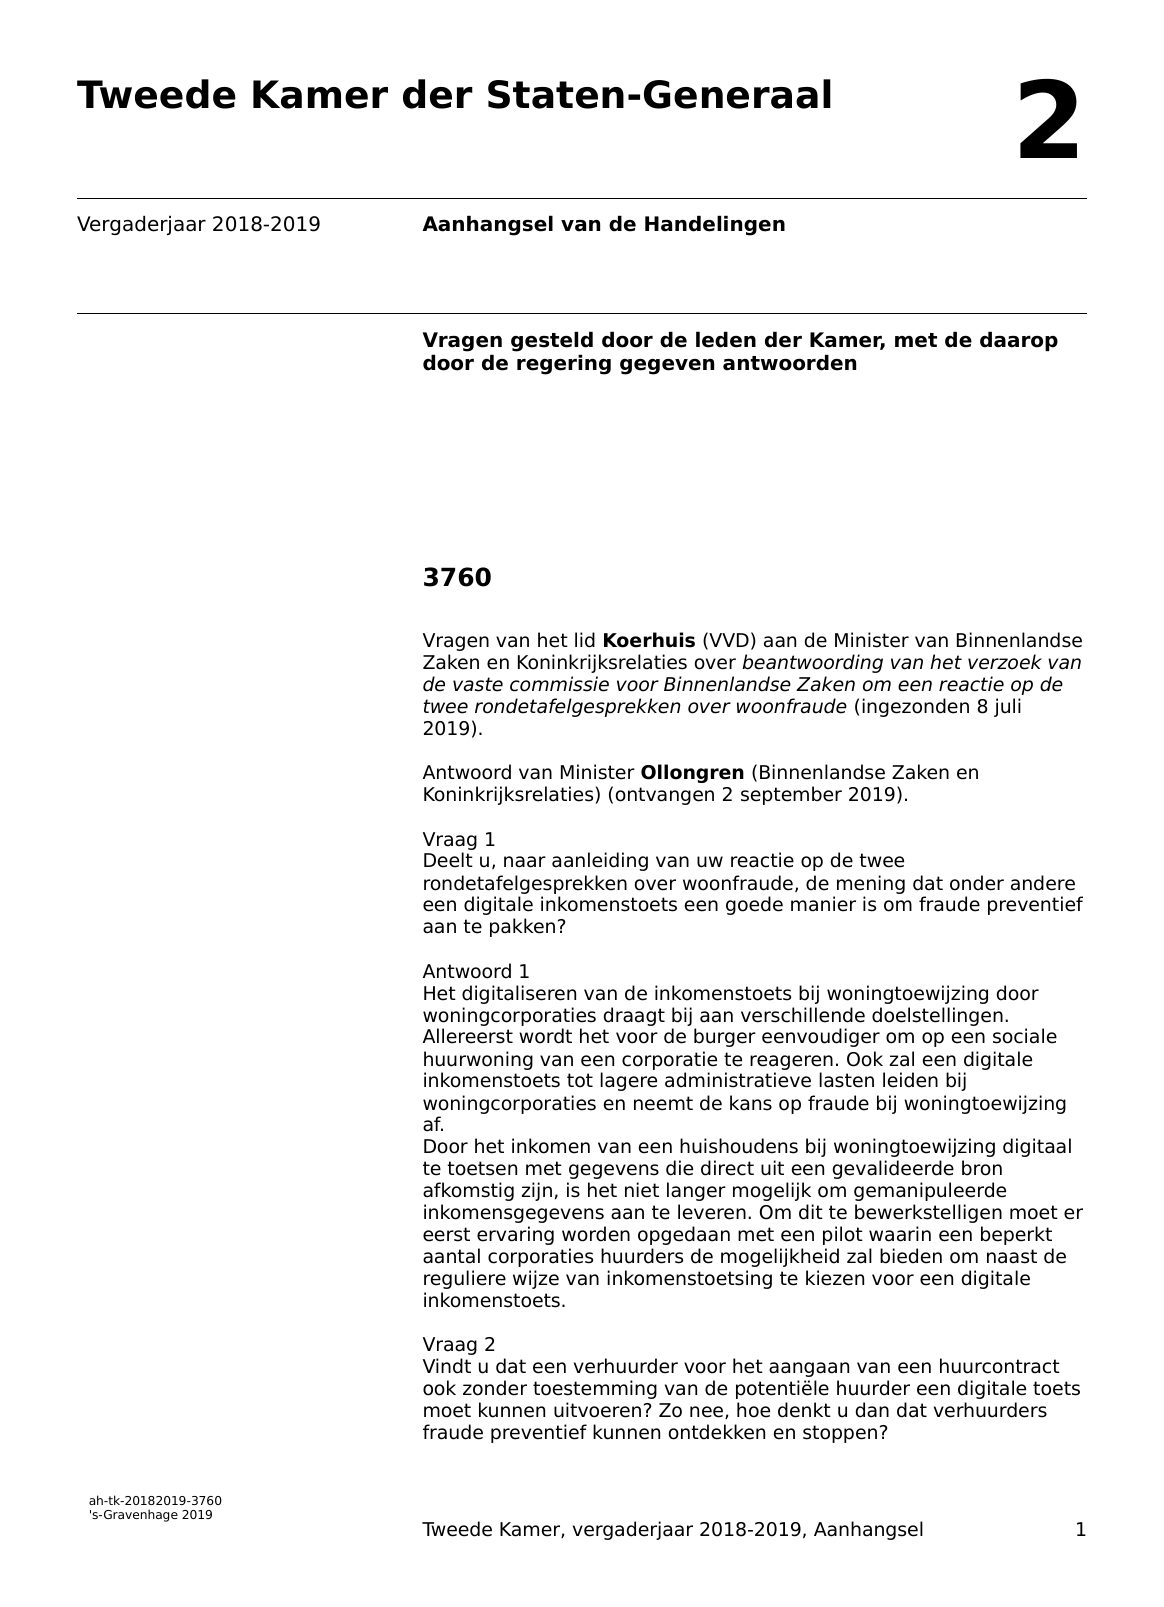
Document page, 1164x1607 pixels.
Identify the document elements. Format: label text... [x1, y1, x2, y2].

text 3760 [422, 563, 1087, 592]
text Vragen van het lid Koerhuis (VVD) aan de Minister van Binnenlandse Zaken en Koninkrijksrelaties over beantwoording van het verzoek van de vaste commissie voor Binnenlandse Zaken om een reactie op de twee rondetafelgesprekken over woonfraude (ingezonden 8 juli 2019). [422, 630, 1087, 740]
table_cell Vragen gesteld door de leden der Kamer, met de daarop door de regering gegeven antwoorden [422, 314, 1087, 375]
text 's-Gravenhage 2019 [88, 1508, 323, 1522]
text Door het inkomen van een huishoudens bij woningtoewijzing digitaal te toetsen met gegevens die direct uit een gevalideerde bron afkomstig zijn, is het niet langer mogelijk om gemanipuleerde inkomensgegevens aan te leveren. Om dit te bewerkstelligen moet er eerst ervaring worden opgedaan met een pilot waarin een beperkt aantal corporaties huurders de mogelijkheid zal bieden om naast de reguliere wijze van inkomenstoetsing te kiezen voor een digitale inkomenstoets. [422, 1136, 1087, 1312]
table_header Tweede Kamer der Staten-Generaal [77, 59, 886, 198]
text Vindt u dat een verhuurder voor het aangaan van een huurcontract ook zonder toestemming van de potentiële huurder een digitale toets moet kunnen uitvoeren? Zo nee, hoe denkt u dan dat verhuurders fraude preventief kunnen ontdekken en stoppen? [422, 1356, 1087, 1444]
table_header 2 [886, 59, 1087, 198]
text Het digitaliseren van de inkomenstoets bij woningtoewijzing door woningcorporaties draagt bij aan verschillende doelstellingen. Allereerst wordt het voor de burger eenvoudiger om op een sociale huurwoning van een corporatie te reageren. Ook zal een digitale inkomenstoets tot lagere administratieve lasten leiden bij woningcorporaties en neemt de kans op fraude bij woningtoewijzing af. [422, 982, 1087, 1136]
text Vraag 2 [422, 1334, 1087, 1356]
table_cell Aanhangsel van de Handelingen [422, 199, 1087, 313]
table_cell Vergaderjaar 2018-2019 [77, 199, 422, 313]
text Antwoord 1 [422, 961, 1087, 982]
table_cell [77, 314, 422, 375]
text Antwoord van Minister Ollongren (Binnenlandse Zaken en Koninkrijksrelaties) (ontvangen 2 september 2019). [422, 762, 1087, 806]
text Vraag 1 [422, 828, 1087, 850]
text Deelt u, naar aanleiding van uw reactie op de twee rondetafelgesprekken over woonfraude, de mening dat onder andere een digitale inkomenstoets een goede manier is om fraude preventief aan te pakken? [422, 850, 1087, 938]
text ah-tk-20182019-3760 [88, 1494, 323, 1508]
